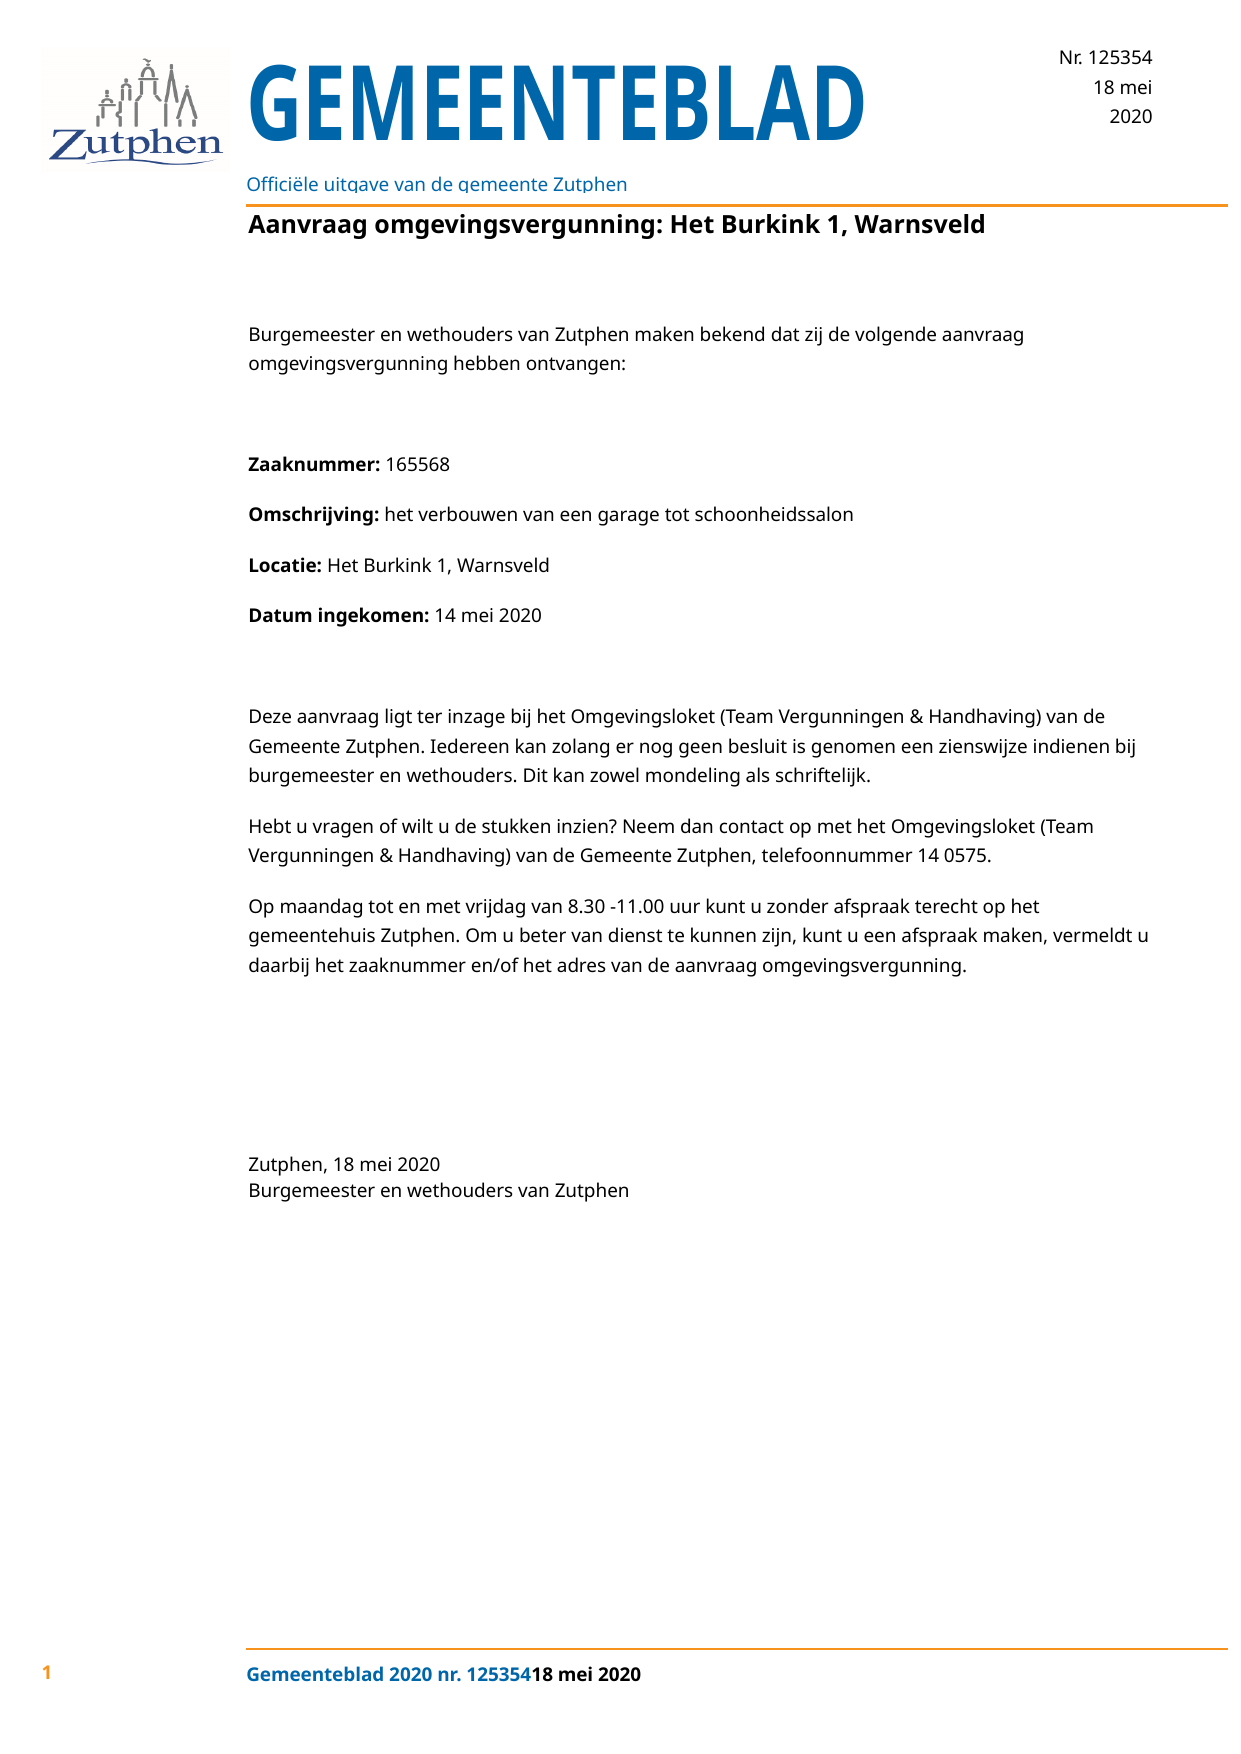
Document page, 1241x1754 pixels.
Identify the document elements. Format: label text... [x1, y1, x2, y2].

text Datum ingekomen: 14 mei 2020 [248, 602, 1152, 628]
text Burgemeester en wethouders van Zutphen [248, 1177, 1152, 1202]
text Locatie: Het Burkink 1, Warnsveld [248, 552, 1152, 578]
text Aanvraag omgevingsvergunning: Het Burkink 1, Warnsveld [248, 207, 1152, 241]
text Omschrijving: het verbouwen van een garage tot schoonheidssalon [248, 502, 1152, 527]
text Zaaknummer: 165568 [248, 451, 1152, 477]
text Burgemeester en wethouders van Zutphen maken bekend dat zij de volgende aanvraag omgevingsvergunning hebben ontvangen: [248, 321, 1152, 376]
text Op maandag tot en met vrijdag van 8.30 -11.00 uur kunt u zonder afspraak terecht op het gemeentehuis Zutphen. Om u beter van dienst te kunnen zijn, kunt u een afspraak maken, vermeldt u daarbij het zaaknummer en/of het adres van de aanvraag omgevingsvergunning. [248, 893, 1152, 978]
text Hebt u vragen of wilt u de stukken inzien? Neem dan contact op met het Omgevingsloket (Team Vergunningen & Handhaving) van de Gemeente Zutphen, telefoonnummer 14 0575. [248, 813, 1152, 868]
text Zutphen, 18 mei 2020 [248, 1151, 1152, 1177]
picture [41, 47, 231, 172]
text Deze aanvraag ligt ter inzage bij het Omgevingsloket (Team Vergunningen & Handhaving) van de Gemeente Zutphen. Iedereen kan zolang er nog geen besluit is genomen een zienswijze indienen bij burgemeester en wethouders. Dit kan zowel mondeling als schriftelijk. [248, 703, 1152, 788]
